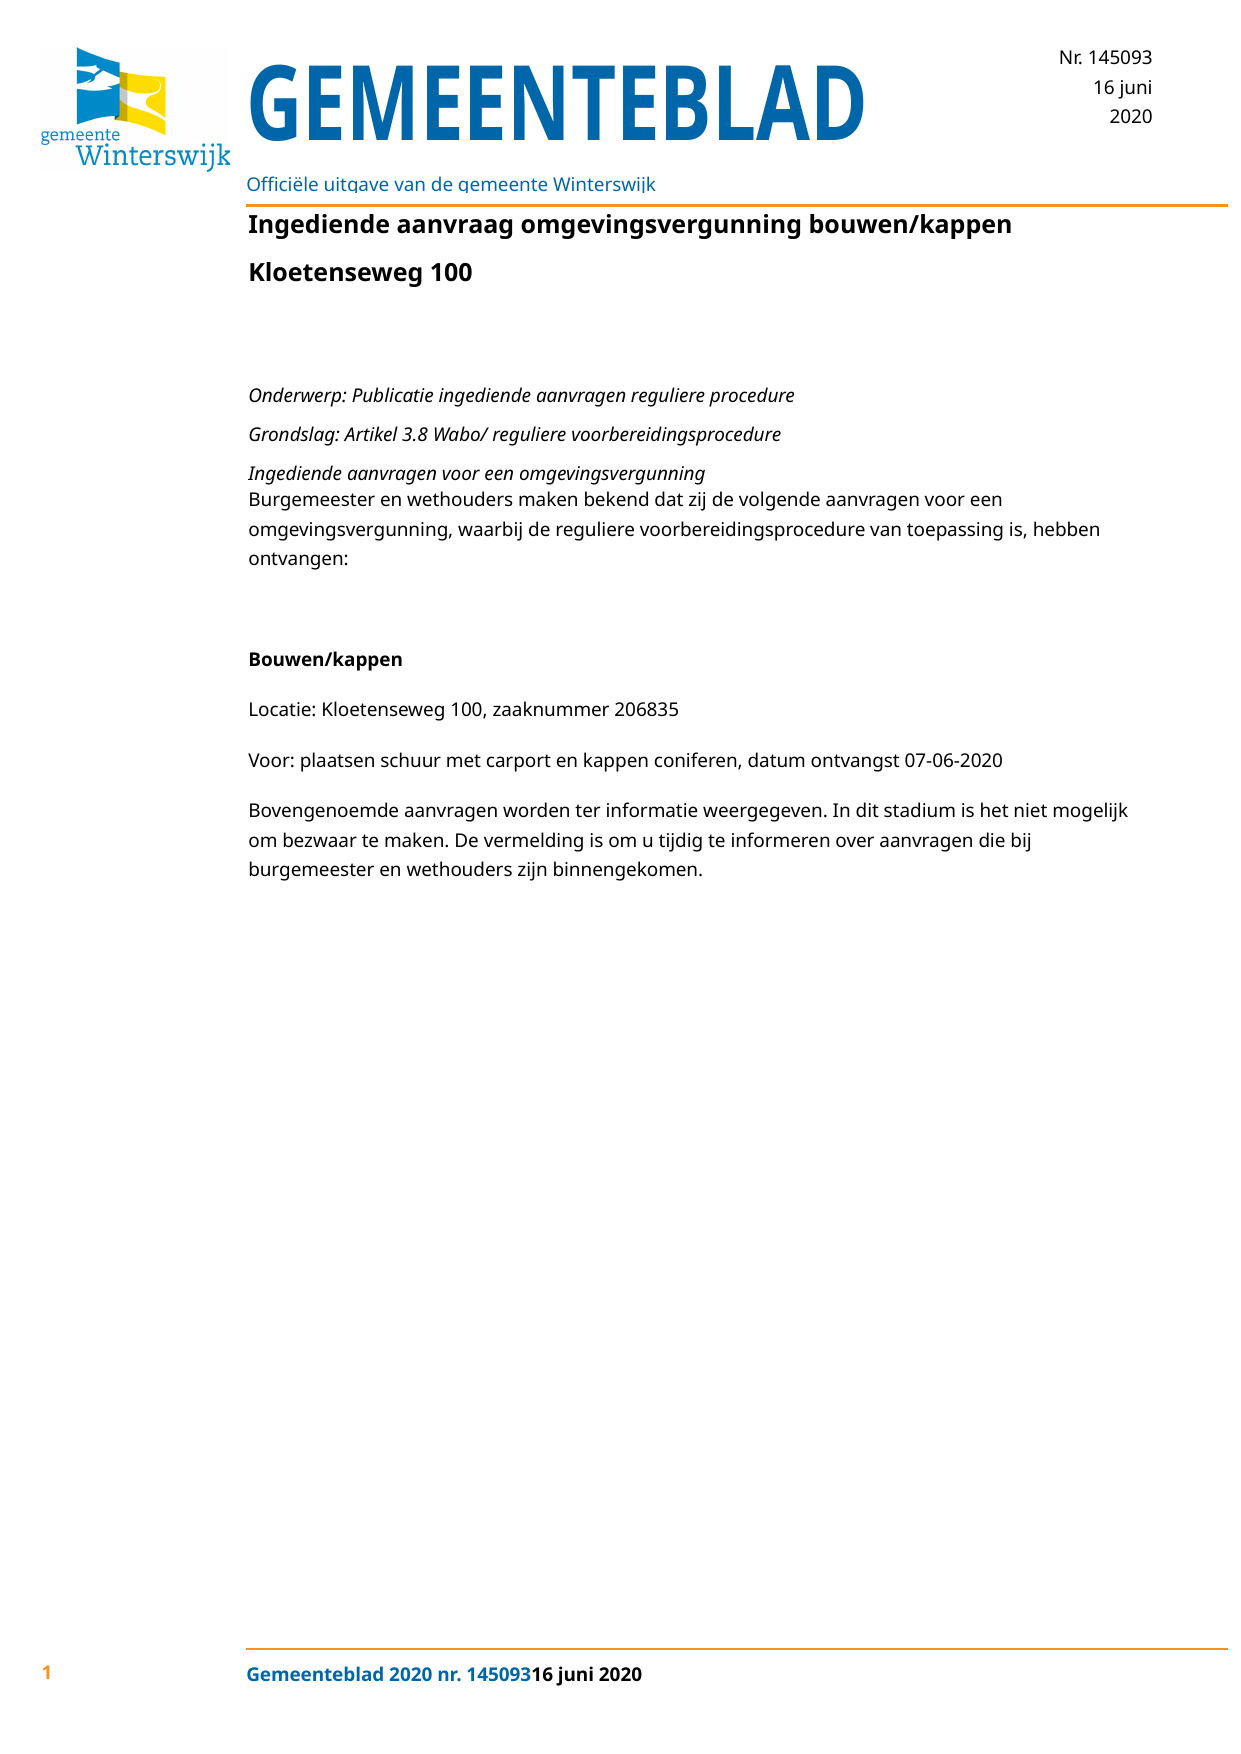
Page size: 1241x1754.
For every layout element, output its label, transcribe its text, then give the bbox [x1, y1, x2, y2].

text Bovengenoemde aanvragen worden ter informatie weergegeven. In dit stadium is het niet mogelijk om bezwaar te maken. De vermelding is om u tijdig te informeren over aanvragen die bij burgemeester en wethouders zijn binnengekomen. [248, 797, 1152, 882]
text Grondslag: Artikel 3.8 Wabo/ reguliere voorbereidingsprocedure [248, 421, 1152, 447]
text Onderwerp: Publicatie ingediende aanvragen reguliere procedure [248, 382, 1152, 408]
picture [225, 153, 231, 162]
text Burgemeester en wethouders maken bekend dat zij de volgende aanvragen voor een omgevingsvergunning, waarbij de reguliere voorbereidingsprocedure van toepassing is, hebben ontvangen: [248, 486, 1152, 571]
text Ingediende aanvraag omgevingsvergunning bouwen/kappen Kloetenseweg 100 [248, 207, 1152, 288]
text Voor: plaatsen schuur met carport en kappen coniferen, datum ontvangst 07-06-2020 [248, 747, 1152, 773]
text Ingediende aanvragen voor een omgevingsvergunning [248, 460, 1152, 486]
picture [41, 47, 231, 172]
text Locatie: Kloetenseweg 100, zaaknummer 206835 [248, 697, 1152, 722]
text Bouwen/kappen [248, 646, 1152, 672]
